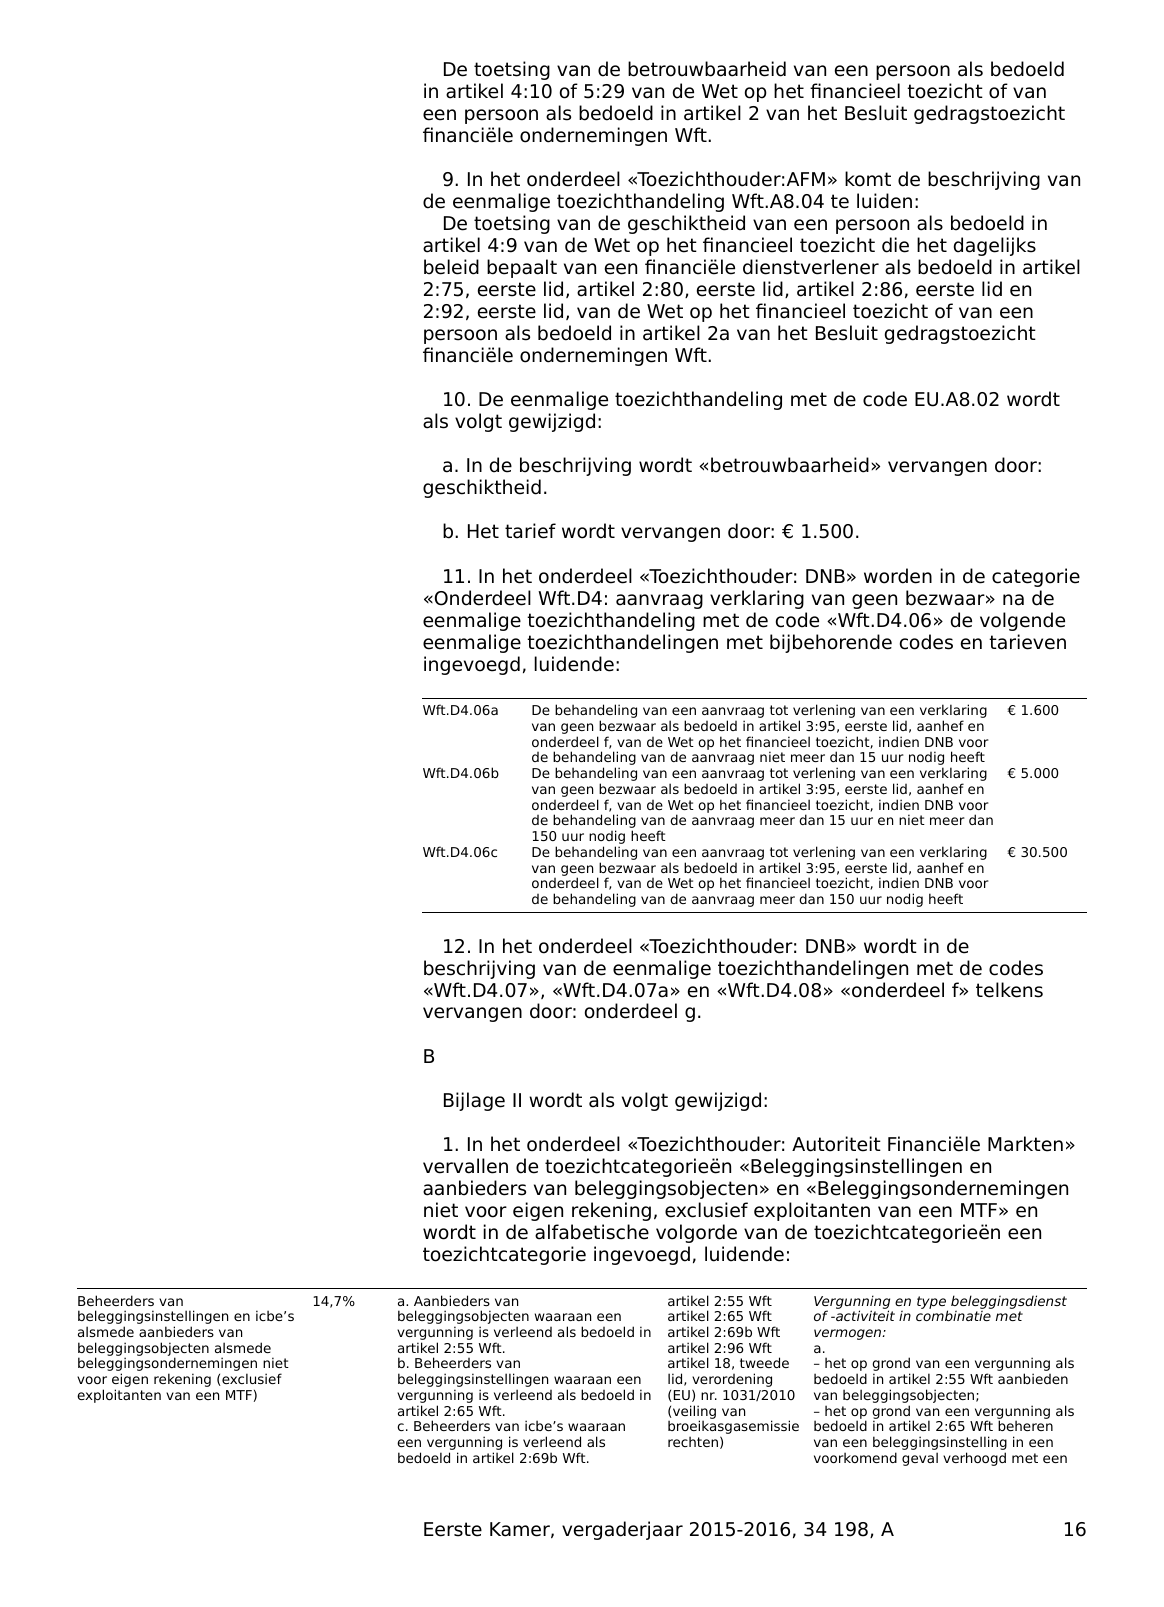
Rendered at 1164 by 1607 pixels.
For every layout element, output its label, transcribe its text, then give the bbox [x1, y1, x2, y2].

table_cell De behandeling van een aanvraag tot verlening van een verklaring van geen bezwaar als bedoeld in artikel 3:95, eerste lid, aanhef en onderdeel f, van de Wet op het financieel toezicht, indien DNB voor de behandeling van de aanvraag meer dan 150 uur nodig heeft [525, 845, 1001, 912]
table_header Vergunning en type beleggingsdienst of -activiteit in combinatie met vermogen: a. – het op grond van een vergunning als bedoeld in artikel 2:55 Wft aanbieden van beleggingsobjecten; – het op grond van een vergunning als bedoeld in artikel 2:65 Wft beheren van een beleggingsinstelling in een voorkomend geval verhoogd met een [807, 1289, 1087, 1466]
text 12. In het onderdeel «Toezichthouder: DNB» wordt in de beschrijving van de eenmalige toezichthandelingen met de codes «Wft.D4.07», «Wft.D4.07a» en «Wft.D4.08» «onderdeel f» telkens vervangen door: onderdeel g. [422, 936, 1087, 1023]
text De toetsing van de betrouwbaarheid van een persoon als bedoeld in artikel 4:10 of 5:29 van de Wet op het financieel toezicht of van een persoon als bedoeld in artikel 2 van het Besluit gedragstoezicht financiële ondernemingen Wft. [422, 59, 1087, 147]
text Bijlage II wordt als volgt gewijzigd: [422, 1090, 1087, 1112]
table_cell € 30.500 [1001, 845, 1087, 912]
text 1. In het onderdeel «Toezichthouder: Autoriteit Financiële Markten» vervallen de toezichtcategorieën «Beleggingsinstellingen en aanbieders van beleggingsobjecten» en «Beleggingsondernemingen niet voor eigen rekening, exclusief exploitanten van een MTF» en wordt in de alfabetische volgorde van de toezichtcategorieën een toezichtcategorie ingevoegd, luidende: [422, 1134, 1087, 1266]
table_cell De behandeling van een aanvraag tot verlening van een verklaring van geen bezwaar als bedoeld in artikel 3:95, eerste lid, aanhef en onderdeel f, van de Wet op het financieel toezicht, indien DNB voor de behandeling van de aanvraag meer dan 15 uur en niet meer dan 150 uur nodig heeft [525, 766, 1001, 845]
table_header artikel 2:55 Wft artikel 2:65 Wft artikel 2:69b Wft artikel 2:96 Wft artikel 18, tweede lid, verordening (EU) nr. 1031/2010 (veiling van broeikasgasemissierechten) [661, 1289, 807, 1466]
table_cell Wft.D4.06c [422, 845, 525, 912]
text 10. De eenmalige toezichthandeling met de code EU.A8.02 wordt als volgt gewijzigd: [422, 389, 1087, 433]
text 11. In het onderdeel «Toezichthouder: DNB» worden in de categorie «Onderdeel Wft.D4: aanvraag verklaring van geen bezwaar» na de eenmalige toezichthandeling met de code «Wft.D4.06» de volgende eenmalige toezichthandelingen met bijbehorende codes en tarieven ingevoegd, luidende: [422, 566, 1087, 676]
table_header 14,7% [306, 1289, 391, 1466]
text De toetsing van de geschiktheid van een persoon als bedoeld in artikel 4:9 van de Wet op het financieel toezicht die het dagelijks beleid bepaalt van een financiële dienstverlener als bedoeld in artikel 2:75, eerste lid, artikel 2:80, eerste lid, artikel 2:86, eerste lid en 2:92, eerste lid, van de Wet op het financieel toezicht of van een persoon als bedoeld in artikel 2a van het Besluit gedragstoezicht financiële ondernemingen Wft. [422, 213, 1087, 367]
text a. In de beschrijving wordt «betrouwbaarheid» vervangen door: geschiktheid. [422, 455, 1087, 499]
table_header Wft.D4.06a [422, 699, 525, 766]
table_cell Wft.D4.06b [422, 766, 525, 845]
text 9. In het onderdeel «Toezichthouder:AFM» komt de beschrijving van de eenmalige toezichthandeling Wft.A8.04 te luiden: [422, 169, 1087, 213]
table_cell € 5.000 [1001, 766, 1087, 845]
text B [422, 1046, 1087, 1068]
text b. Het tarief wordt vervangen door: € 1.500. [422, 521, 1087, 543]
table_header a. Aanbieders van beleggingsobjecten waaraan een vergunning is verleend als bedoeld in artikel 2:55 Wft. b. Beheerders van beleggingsinstellingen waaraan een vergunning is verleend als bedoeld in artikel 2:65 Wft. c. Beheerders van icbe’s waaraan een vergunning is verleend als bedoeld in artikel 2:69b Wft. [391, 1289, 661, 1466]
table_header De behandeling van een aanvraag tot verlening van een verklaring van geen bezwaar als bedoeld in artikel 3:95, eerste lid, aanhef en onderdeel f, van de Wet op het financieel toezicht, indien DNB voor de behandeling van de aanvraag niet meer dan 15 uur nodig heeft [525, 699, 1001, 766]
table_header € 1.600 [1001, 699, 1087, 766]
table_header Beheerders van beleggingsinstellingen en icbe’s alsmede aanbieders van beleggingsobjecten alsmede beleggingsondernemingen niet voor eigen rekening (exclusief exploitanten van een MTF) [77, 1289, 306, 1466]
